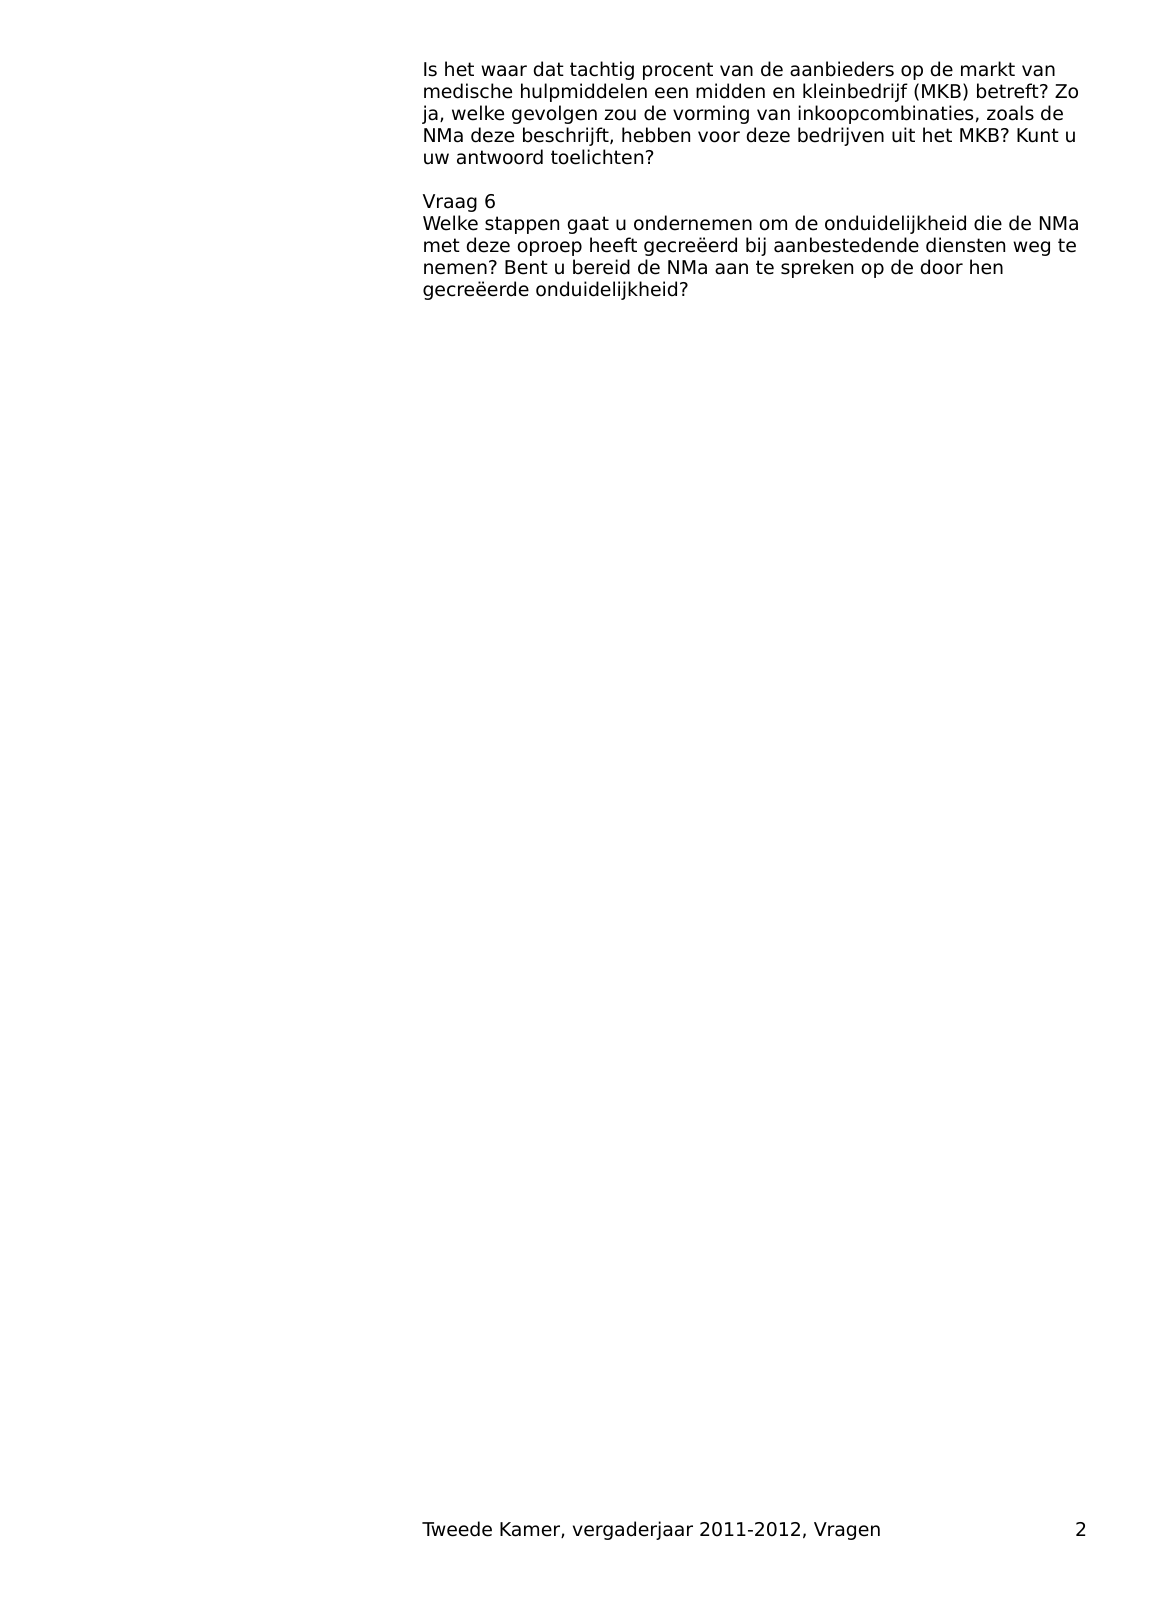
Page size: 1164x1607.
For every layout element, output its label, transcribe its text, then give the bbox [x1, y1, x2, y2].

text Vraag 6 [422, 191, 1087, 213]
text Welke stappen gaat u ondernemen om de onduidelijkheid die de NMa met deze oproep heeft gecreëerd bij aanbestedende diensten weg te nemen? Bent u bereid de NMa aan te spreken op de door hen gecreëerde onduidelijkheid? [422, 213, 1087, 301]
text Is het waar dat tachtig procent van de aanbieders op de markt van medische hulpmiddelen een midden en kleinbedrijf (MKB) betreft? Zo ja, welke gevolgen zou de vorming van inkoopcombinaties, zoals de NMa deze beschrijft, hebben voor deze bedrijven uit het MKB? Kunt u uw antwoord toelichten? [422, 59, 1087, 169]
